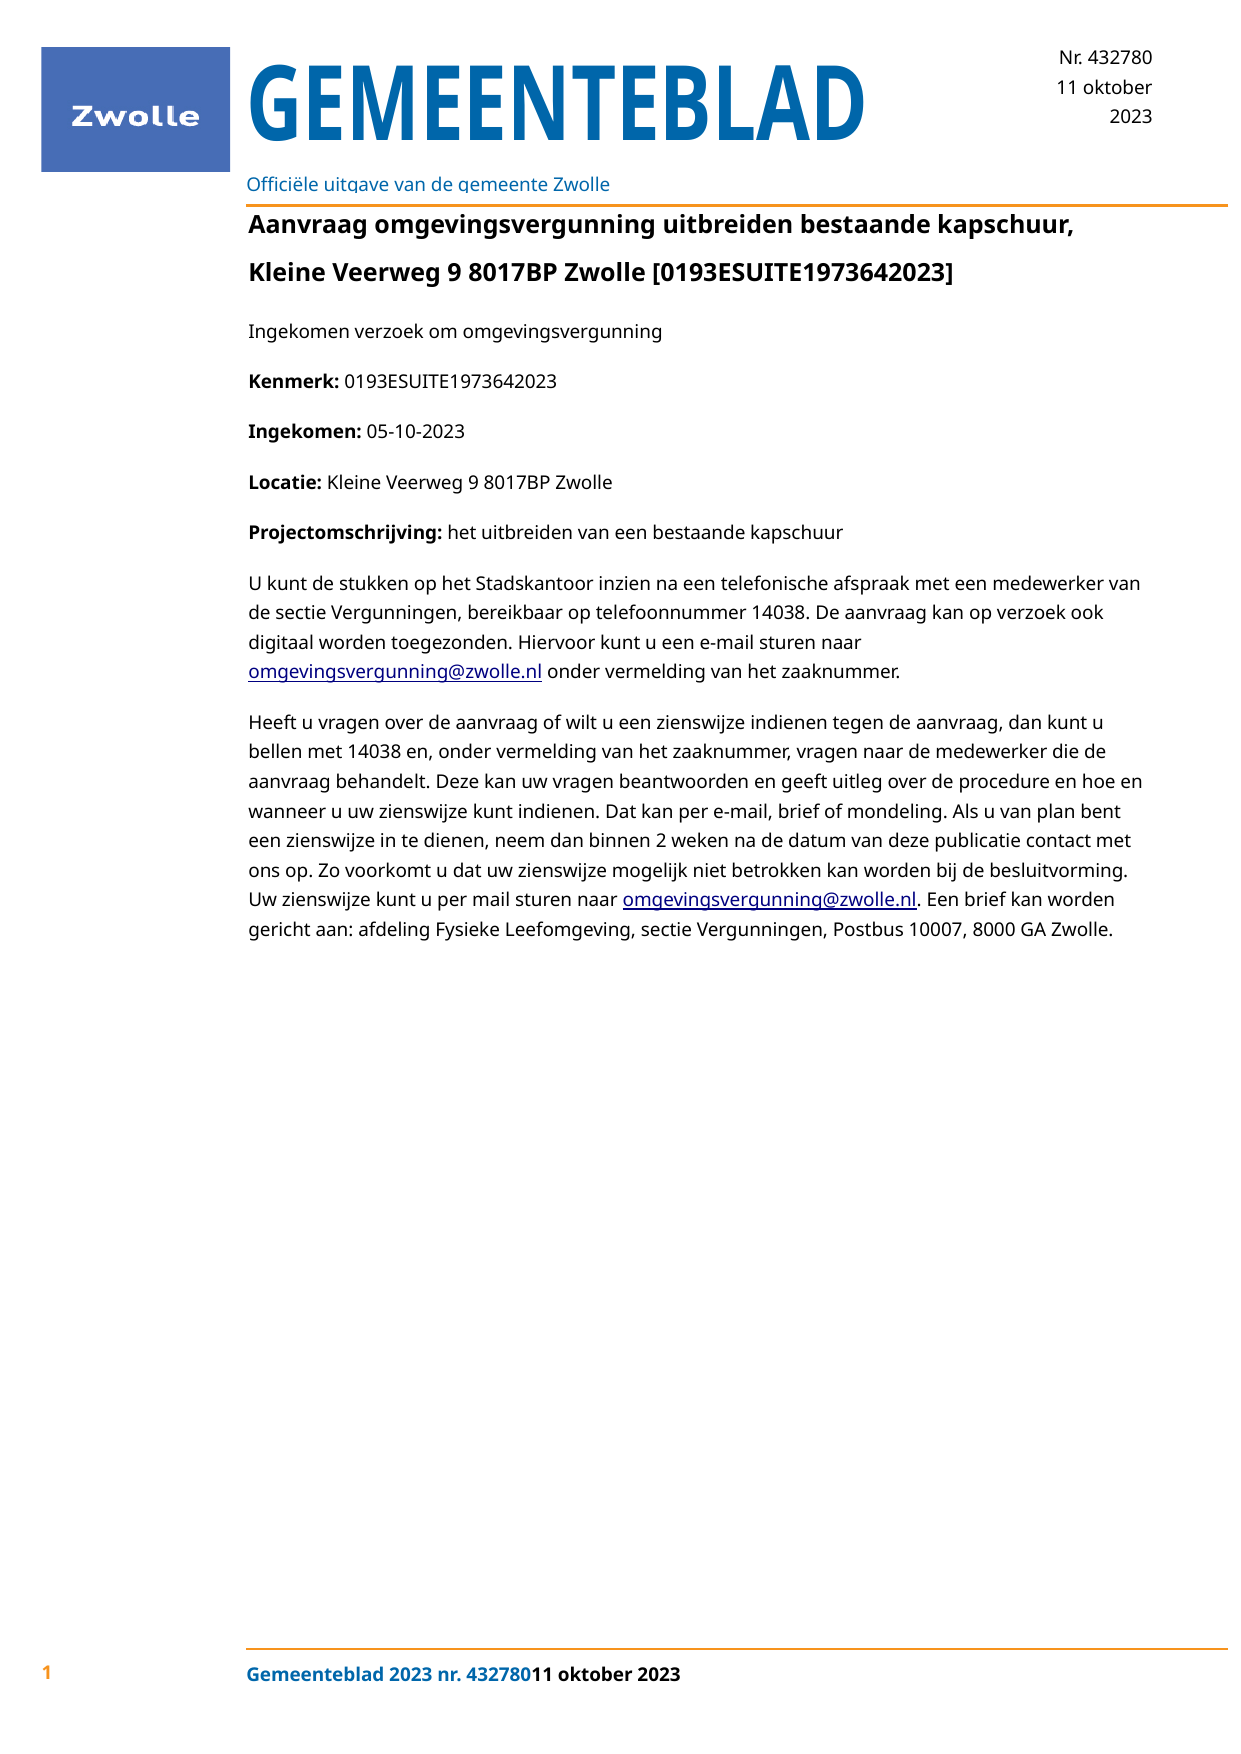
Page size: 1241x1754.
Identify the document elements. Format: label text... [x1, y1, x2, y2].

text Projectomschrijving: het uitbreiden van een bestaande kapschuur [248, 519, 1152, 545]
text Aanvraag omgevingsvergunning uitbreiden bestaande kapschuur, Kleine Veerweg 9 8017BP Zwolle [0193ESUITE1973642023] [248, 207, 1152, 288]
picture [41, 47, 231, 172]
text Heeft u vragen over de aanvraag of wilt u een zienswijze indienen tegen de aanvraag, dan kunt u bellen met 14038 en, onder vermelding van het zaaknummer, vragen naar de medewerker die de aanvraag behandelt. Deze kan uw vragen beantwoorden en geeft uitleg over de procedure en hoe en wanneer u uw zienswijze kunt indienen. Dat kan per e-mail, brief of mondeling. Als u van plan bent een zienswijze in te dienen, neem dan binnen 2 weken na de datum van deze publicatie contact met ons op. Zo voorkomt u dat uw zienswijze mogelijk niet betrokken kan worden bij de besluitvorming. Uw zienswijze kunt u per mail sturen naar omgevingsvergunning@zwolle.nl. Een brief kan worden gericht aan: afdeling Fysieke Leefomgeving, sectie Vergunningen, Postbus 10007, 8000 GA Zwolle. [248, 709, 1152, 942]
text Ingekomen: 05-10-2023 [248, 419, 1152, 444]
text Ingekomen verzoek om omgevingsvergunning [248, 318, 1152, 344]
text Locatie: Kleine Veerweg 9 8017BP Zwolle [248, 469, 1152, 495]
text U kunt de stukken op het Stadskantoor inzien na een telefonische afspraak met een medewerker van de sectie Vergunningen, bereikbaar op telefoonnummer 14038. De aanvraag kan op verzoek ook digitaal worden toegezonden. Hiervoor kunt u een e-mail sturen naar omgevingsvergunning@zwolle.nl onder vermelding van het zaaknummer. [248, 570, 1152, 684]
text Kenmerk: 0193ESUITE1973642023 [248, 368, 1152, 394]
